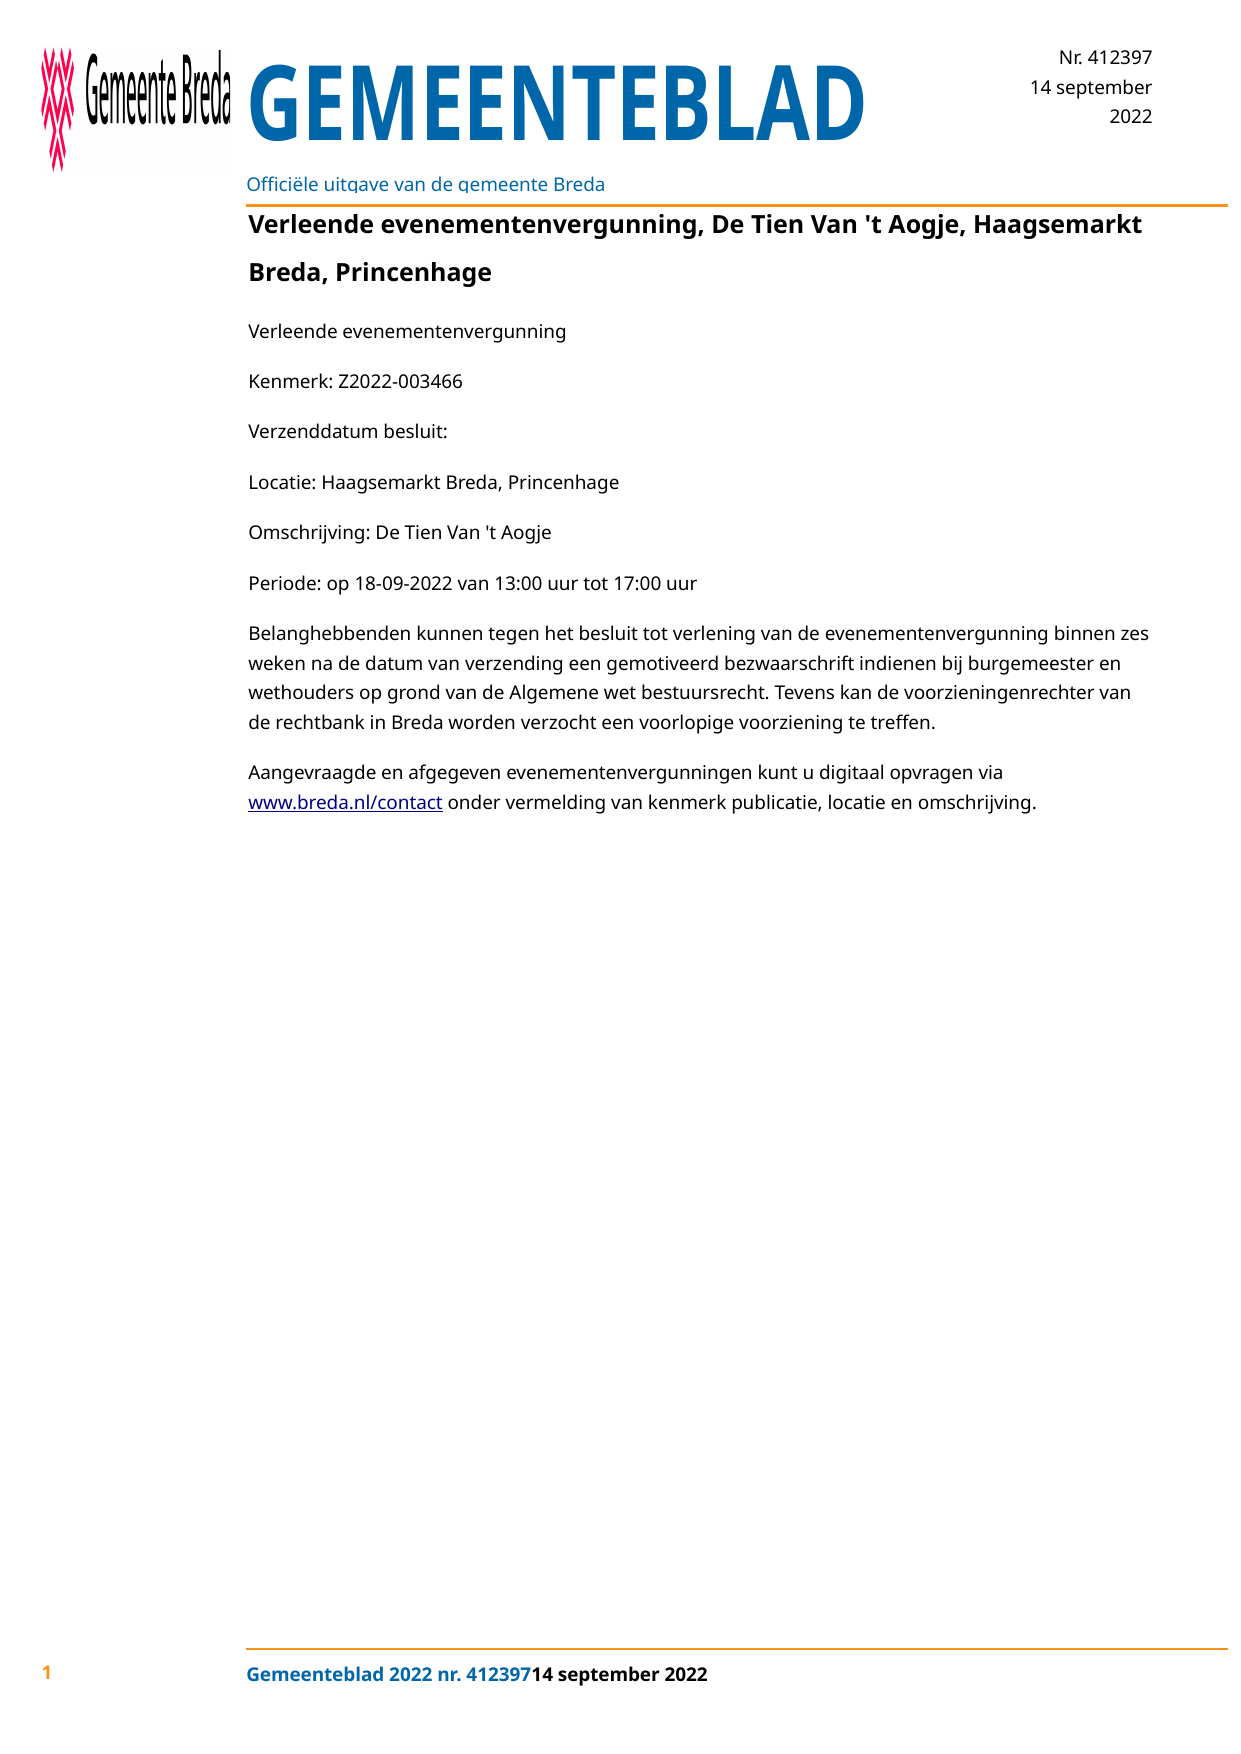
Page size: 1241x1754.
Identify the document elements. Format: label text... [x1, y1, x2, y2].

text Belanghebbenden kunnen tegen het besluit tot verlening van de evenementenvergunning binnen zes weken na de datum van verzending een gemotiveerd bezwaarschrift indienen bij burgemeester en wethouders op grond van de Algemene wet bestuursrecht. Tevens kan de voorzieningenrechter van de rechtbank in Breda worden verzocht een voorlopige voorziening te treffen. [248, 620, 1152, 735]
text Verleende evenementenvergunning [248, 318, 1152, 344]
text Verzenddatum besluit: [248, 419, 1152, 444]
text Aangevraagde en afgegeven evenementenvergunningen kunt u digitaal opvragen via www.breda.nl/contact onder vermelding van kenmerk publicatie, locatie en omschrijving. [248, 759, 1152, 815]
text Omschrijving: De Tien Van 't Aogje [248, 519, 1152, 545]
text Verleende evenementenvergunning, De Tien Van 't Aogje, Haagsemarkt Breda, Princenhage [248, 207, 1152, 288]
text Locatie: Haagsemarkt Breda, Princenhage [248, 469, 1152, 495]
picture [41, 47, 231, 172]
text Periode: op 18-09-2022 van 13:00 uur tot 17:00 uur [248, 570, 1152, 596]
text Kenmerk: Z2022-003466 [248, 368, 1152, 394]
